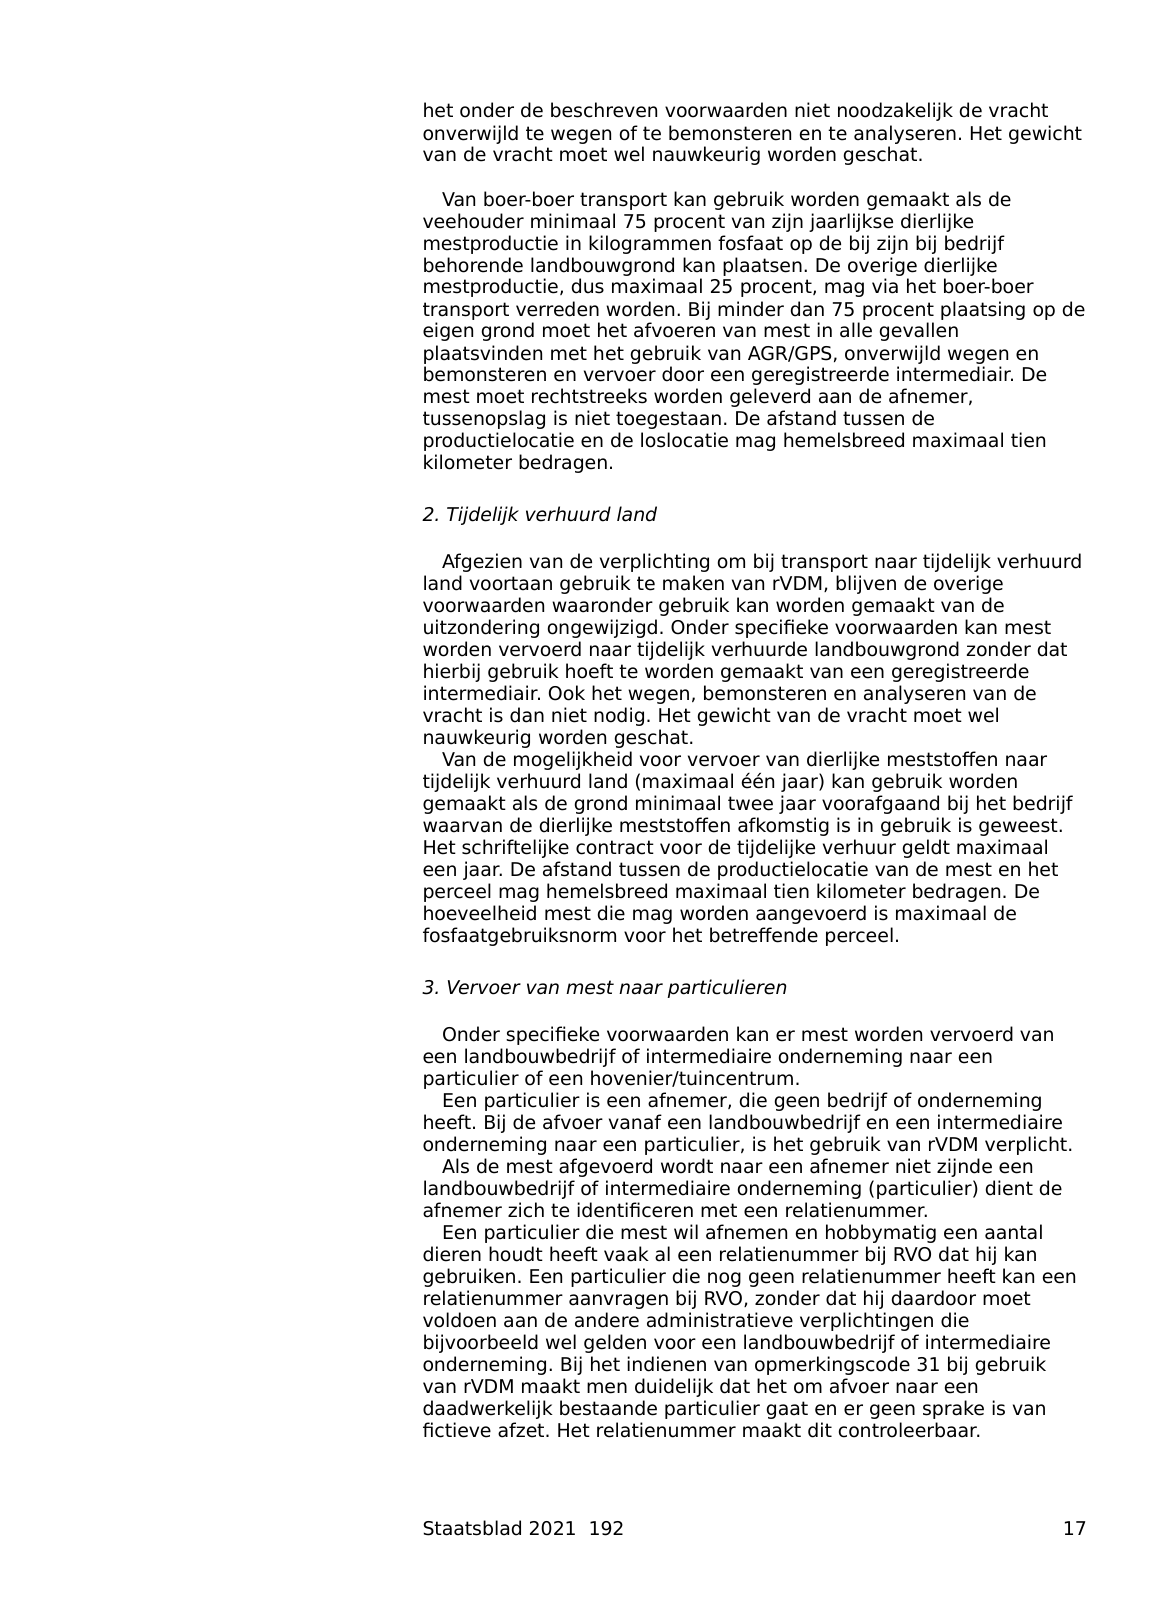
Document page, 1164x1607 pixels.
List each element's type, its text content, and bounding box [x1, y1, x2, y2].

text Onder specifieke voorwaarden kan er mest worden vervoerd van een landbouwbedrijf of intermediaire onderneming naar een particulier of een hovenier/tuincentrum. [422, 1024, 1087, 1090]
text het onder de beschreven voorwaarden niet noodzakelijk de vracht onverwijld te wegen of te bemonsteren en te analyseren. Het gewicht van de vracht moet wel nauwkeurig worden geschat. [422, 100, 1087, 166]
text Als de mest afgevoerd wordt naar een afnemer niet zijnde een landbouwbedrijf of intermediaire onderneming (particulier) dient de afnemer zich te identificeren met een relatienummer. [422, 1156, 1087, 1222]
text Van de mogelijkheid voor vervoer van dierlijke meststoffen naar tijdelijk verhuurd land (maximaal één jaar) kan gebruik worden gemaakt als de grond minimaal twee jaar voorafgaand bij het bedrijf waarvan de dierlijke meststoffen afkomstig is in gebruik is geweest. Het schriftelijke contract voor de tijdelijke verhuur geldt maximaal een jaar. De afstand tussen de productielocatie van de mest en het perceel mag hemelsbreed maximaal tien kilometer bedragen. De hoeveelheid mest die mag worden aangevoerd is maximaal de fosfaatgebruiksnorm voor het betreffende perceel. [422, 749, 1087, 947]
text Van boer-boer transport kan gebruik worden gemaakt als de veehouder minimaal 75 procent van zijn jaarlijkse dierlijke mestproductie in kilogrammen fosfaat op de bij zijn bij bedrijf behorende landbouwgrond kan plaatsen. De overige dierlijke mestproductie, dus maximaal 25 procent, mag via het boer-boer transport verreden worden. Bij minder dan 75 procent plaatsing op de eigen grond moet het afvoeren van mest in alle gevallen plaatsvinden met het gebruik van AGR/GPS, onverwijld wegen en bemonsteren en vervoer door een geregistreerde intermediair. De mest moet rechtstreeks worden geleverd aan de afnemer, tussenopslag is niet toegestaan. De afstand tussen de productielocatie en de loslocatie mag hemelsbreed maximaal tien kilometer bedragen. [422, 188, 1087, 474]
subtitle 2. Tijdelijk verhuurd land [422, 504, 1087, 526]
text Een particulier is een afnemer, die geen bedrijf of onderneming heeft. Bij de afvoer vanaf een landbouwbedrijf en een intermediaire onderneming naar een particulier, is het gebruik van rVDM verplicht. [422, 1090, 1087, 1156]
subtitle 3. Vervoer van mest naar particulieren [422, 977, 1087, 999]
text Een particulier die mest wil afnemen en hobbymatig een aantal dieren houdt heeft vaak al een relatienummer bij RVO dat hij kan gebruiken. Een particulier die nog geen relatienummer heeft kan een relatienummer aanvragen bij RVO, zonder dat hij daardoor moet voldoen aan de andere administratieve verplichtingen die bijvoorbeeld wel gelden voor een landbouwbedrijf of intermediaire onderneming. Bij het indienen van opmerkingscode 31 bij gebruik van rVDM maakt men duidelijk dat het om afvoer naar een daadwerkelijk bestaande particulier gaat en er geen sprake is van fictieve afzet. Het relatienummer maakt dit controleerbaar. [422, 1222, 1087, 1441]
text Afgezien van de verplichting om bij transport naar tijdelijk verhuurd land voortaan gebruik te maken van rVDM, blijven de overige voorwaarden waaronder gebruik kan worden gemaakt van de uitzondering ongewijzigd. Onder specifieke voorwaarden kan mest worden vervoerd naar tijdelijk verhuurde landbouwgrond zonder dat hierbij gebruik hoeft te worden gemaakt van een geregistreerde intermediair. Ook het wegen, bemonsteren en analyseren van de vracht is dan niet nodig. Het gewicht van de vracht moet wel nauwkeurig worden geschat. [422, 551, 1087, 749]
